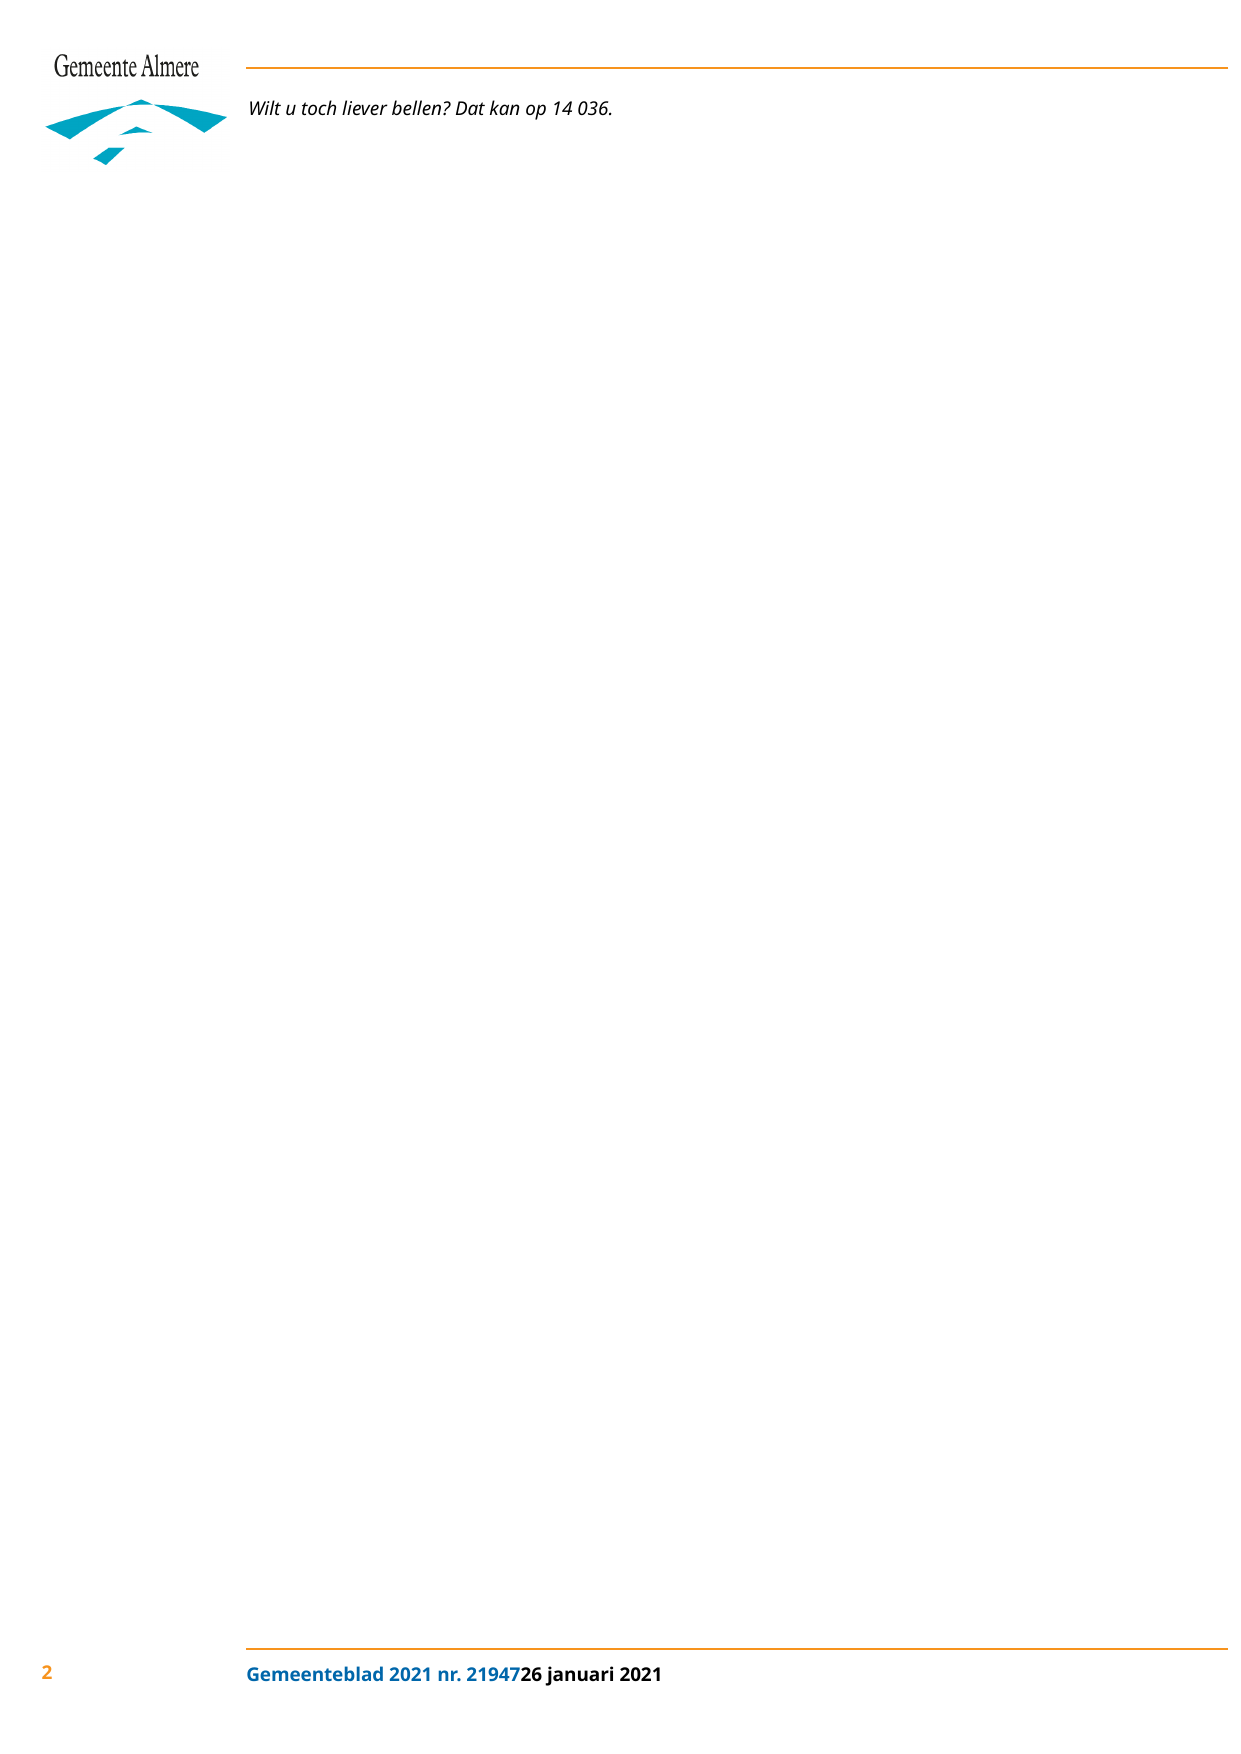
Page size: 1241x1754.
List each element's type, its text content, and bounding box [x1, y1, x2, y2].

text Wilt u toch liever bellen? Dat kan op 14 036. [248, 95, 1152, 121]
picture [41, 47, 231, 172]
